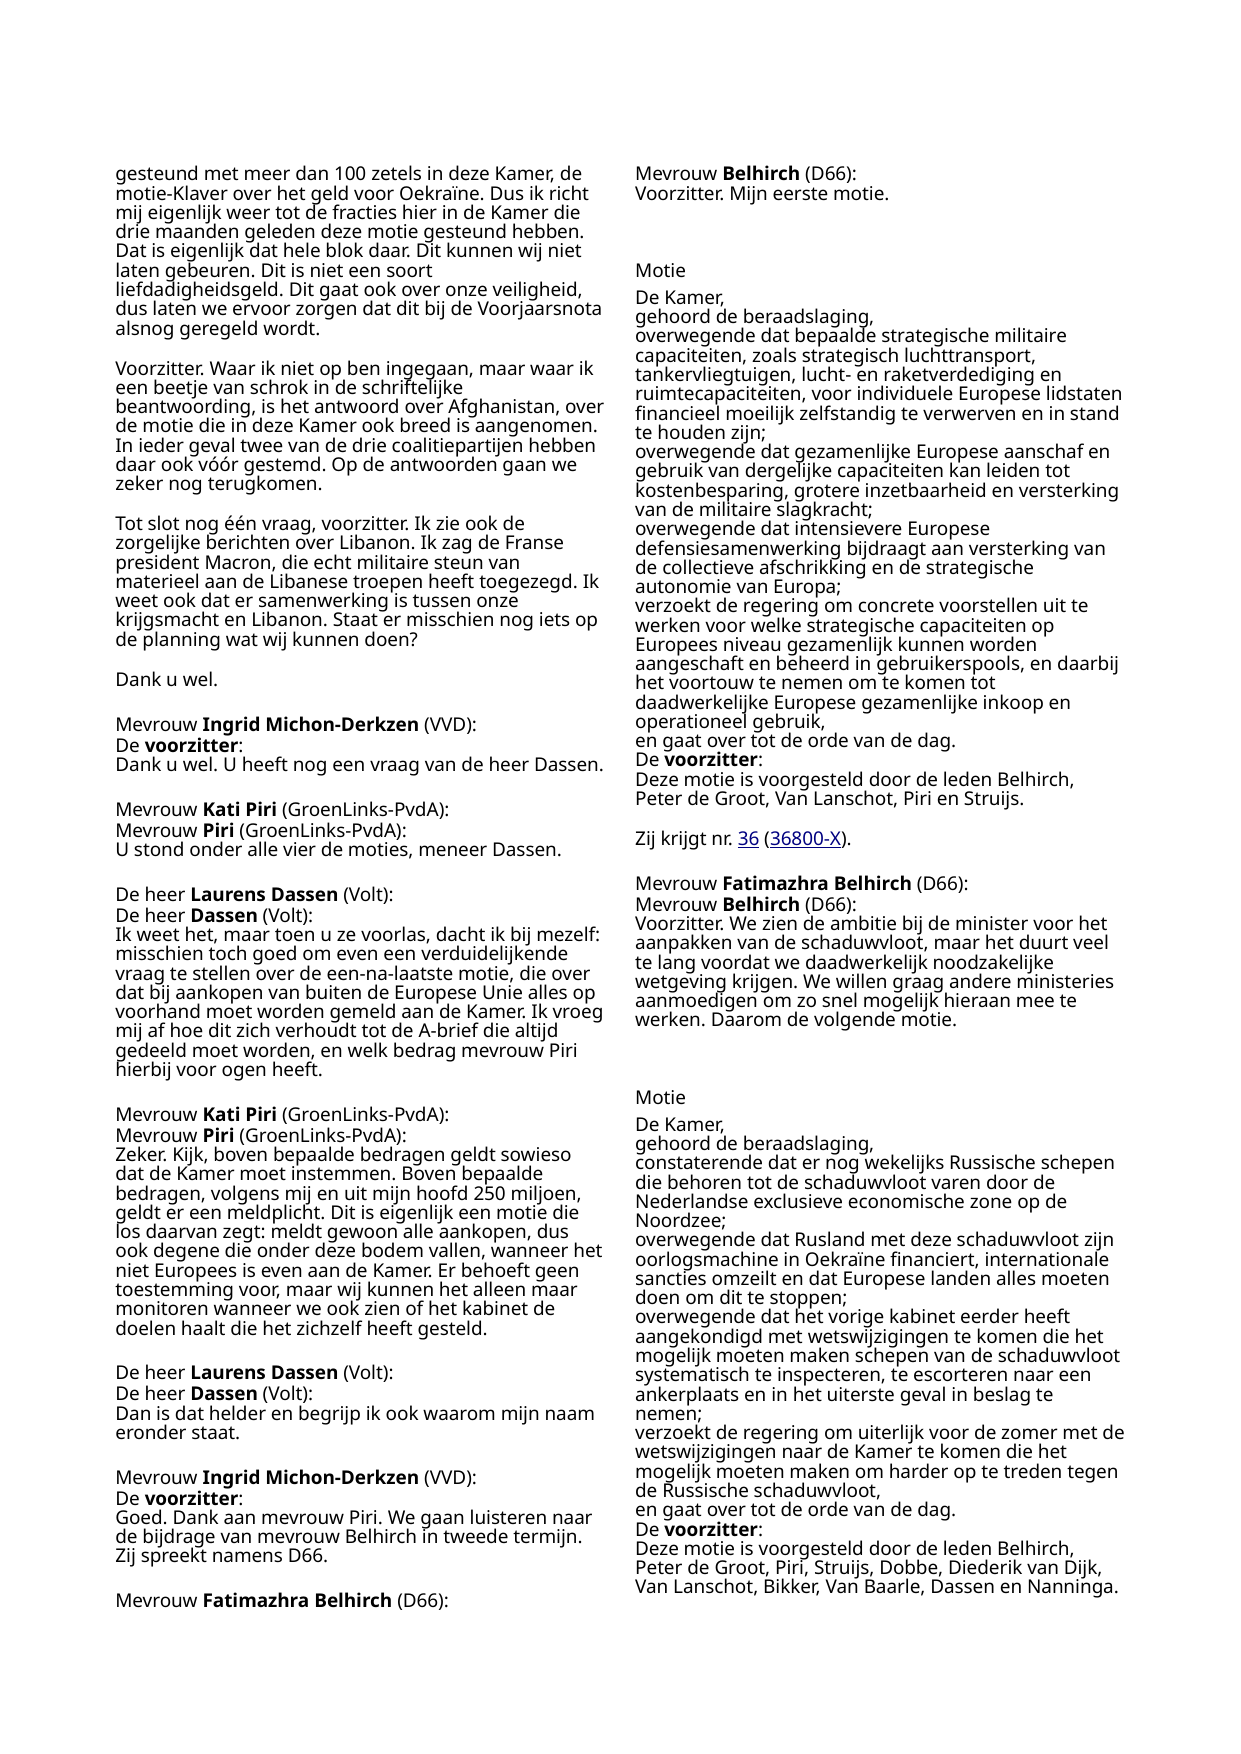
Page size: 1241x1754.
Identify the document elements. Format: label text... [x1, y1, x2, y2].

text overwegende dat intensievere Europese defensiesamenwerking bijdraagt aan versterking van de collectieve afschrikking en de strategische autonomie van Europa; [635, 520, 1125, 597]
text De heer Laurens Dassen (Volt): [115, 881, 605, 907]
text De Kamer, [635, 289, 1125, 308]
text verzoekt de regering om concrete voorstellen uit te werken voor welke strategische capaciteiten op Europees niveau gezamenlijk kunnen worden aangeschaft en beheerd in gebruikerspools, en daarbij het voortouw te nemen om te komen tot daadwerkelijke Europese gezamenlijke inkoop en operationeel gebruik, [635, 597, 1125, 732]
text Dank u wel. [115, 671, 605, 690]
text Mevrouw Belhirch (D66): [635, 165, 1125, 184]
text Mevrouw Kati Piri (GroenLinks-PvdA): [115, 796, 605, 822]
text De voorzitter: [115, 737, 605, 756]
text overwegende dat bepaalde strategische militaire capaciteiten, zoals strategisch luchttransport, tankervliegtuigen, lucht- en raketverdediging en ruimtecapaciteiten, voor individuele Europese lidstaten financieel moeilijk zelfstandig te verwerven en in stand te houden zijn; [635, 327, 1125, 443]
text De voorzitter: [635, 751, 1125, 771]
text Voorzitter. Waar ik niet op ben ingegaan, maar waar ik een beetje van schrok in de schriftelijke beantwoording, is het antwoord over Afghanistan, over de motie die in deze Kamer ook breed is aangenomen. In ieder geval twee van de drie coalitiepartijen hebben daar ook vóór gestemd. Op de antwoorden gaan we zeker nog terugkomen. [115, 359, 605, 494]
text overwegende dat gezamenlijke Europese aanschaf en gebruik van dergelijke capaciteiten kan leiden tot kostenbesparing, grotere inzetbaarheid en versterking van de militaire slagkracht; [635, 443, 1125, 520]
text verzoekt de regering om uiterlijk voor de zomer met de wetswijzigingen naar de Kamer te komen die het mogelijk moeten maken om harder op te treden tegen de Russische schaduwvloot, [635, 1424, 1125, 1501]
text gesteund met meer dan 100 zetels in deze Kamer, de motie-Klaver over het geld voor Oekraïne. Dus ik richt mij eigenlijk weer tot de fracties hier in de Kamer die drie maanden geleden deze motie gesteund hebben. Dat is eigenlijk dat hele blok daar. Dit kunnen wij niet laten gebeuren. Dit is niet een soort liefdadigheidsgeld. Dit gaat ook over onze veiligheid, dus laten we ervoor zorgen dat dit bij de Voorjaarsnota alsnog geregeld wordt. [115, 165, 605, 339]
text De Kamer, [635, 1116, 1125, 1135]
text en gaat over tot de orde van de dag. [635, 1501, 1125, 1521]
text Zeker. Kijk, boven bepaalde bedragen geldt sowieso dat de Kamer moet instemmen. Boven bepaalde bedragen, volgens mij en uit mijn hoofd 250 miljoen, geldt er een meldplicht. Dit is eigenlijk een motie die los daarvan zegt: meldt gewoon alle aankopen, dus ook degene die onder deze bodem vallen, wanneer het niet Europees is even aan de Kamer. Er behoeft geen toestemming voor, maar wij kunnen het alleen maar monitoren wanneer we ook zien of het kabinet de doelen haalt die het zichzelf heeft gesteld. [115, 1146, 605, 1339]
text Tot slot nog één vraag, voorzitter. Ik zie ook de zorgelijke berichten over Libanon. Ik zag de Franse president Macron, die echt militaire steun van materieel aan de Libanese troepen heeft toegezegd. Ik weet ook dat er samenwerking is tussen onze krijgsmacht en Libanon. Staat er misschien nog iets op de planning wat wij kunnen doen? [115, 515, 605, 650]
text Mevrouw Fatimazhra Belhirch (D66): [115, 1588, 605, 1613]
text U stond onder alle vier de moties, meneer Dassen. [115, 841, 605, 860]
text Mevrouw Piri (GroenLinks-PvdA): [115, 1127, 605, 1146]
text overwegende dat het vorige kabinet eerder heeft aangekondigd met wetswijzigingen te komen die het mogelijk moeten maken schepen van de schaduwvloot systematisch te inspecteren, te escorteren naar een ankerplaats en in het uiterste geval in beslag te nemen; [635, 1308, 1125, 1424]
text constaterende dat er nog wekelijks Russische schepen die behoren tot de schaduwvloot varen door de Nederlandse exclusieve economische zone op de Noordzee; [635, 1154, 1125, 1231]
text Voorzitter. Mijn eerste motie. [635, 184, 1125, 204]
text Dan is dat helder en begrijp ik ook waarom mijn naam eronder staat. [115, 1404, 605, 1443]
text en gaat over tot de orde van de dag. [635, 732, 1125, 751]
text overwegende dat Rusland met deze schaduwvloot zijn oorlogsmachine in Oekraïne financiert, internationale sancties omzeilt en dat Europese landen alles moeten doen om dit te stoppen; [635, 1231, 1125, 1308]
text Deze motie is voorgesteld door de leden Belhirch, Peter de Groot, Van Lanschot, Piri en Struijs. [635, 771, 1125, 809]
text De heer Dassen (Volt): [115, 907, 605, 926]
text Dank u wel. U heeft nog een vraag van de heer Dassen. [115, 756, 605, 775]
text Ik weet het, maar toen u ze voorlas, dacht ik bij mezelf: misschien toch goed om even een verduidelijkende vraag te stellen over de een-na-laatste motie, die over dat bij aankopen van buiten de Europese Unie alles op voorhand moet worden gemeld aan de Kamer. Ik vroeg mij af hoe dit zich verhoudt tot de A-brief die altijd gedeeld moet worden, en welk bedrag mevrouw Piri hierbij voor ogen heeft. [115, 926, 605, 1080]
text Mevrouw Fatimazhra Belhirch (D66): [635, 870, 1125, 896]
text gehoord de beraadslaging, [635, 1135, 1125, 1154]
text Mevrouw Piri (GroenLinks-PvdA): [115, 822, 605, 841]
text Motie [635, 1084, 1125, 1110]
text Mevrouw Kati Piri (GroenLinks-PvdA): [115, 1101, 605, 1127]
text De heer Laurens Dassen (Volt): [115, 1359, 605, 1385]
text Mevrouw Ingrid Michon-Derkzen (VVD): [115, 711, 605, 737]
text Mevrouw Ingrid Michon-Derkzen (VVD): [115, 1464, 605, 1490]
text Zij krijgt nr. 36 (36800-X). [635, 830, 1125, 849]
text De heer Dassen (Volt): [115, 1385, 605, 1404]
text Voorzitter. We zien de ambitie bij de minister voor het aanpakken van de schaduwvloot, maar het duurt veel te lang voordat we daadwerkelijk noodzakelijke wetgeving krijgen. We willen graag andere ministeries aanmoedigen om zo snel mogelijk hieraan mee te werken. Daarom de volgende motie. [635, 915, 1125, 1031]
text De voorzitter: [115, 1490, 605, 1509]
text Motie [635, 257, 1125, 283]
text Mevrouw Belhirch (D66): [635, 896, 1125, 915]
text Deze motie is voorgesteld door de leden Belhirch, Peter de Groot, Piri, Struijs, Dobbe, Diederik van Dijk, Van Lanschot, Bikker, Van Baarle, Dassen en Nanninga. [635, 1540, 1125, 1598]
text gehoord de beraadslaging, [635, 308, 1125, 327]
text De voorzitter: [635, 1521, 1125, 1540]
text Goed. Dank aan mevrouw Piri. We gaan luisteren naar de bijdrage van mevrouw Belhirch in tweede termijn. Zij spreekt namens D66. [115, 1509, 605, 1567]
